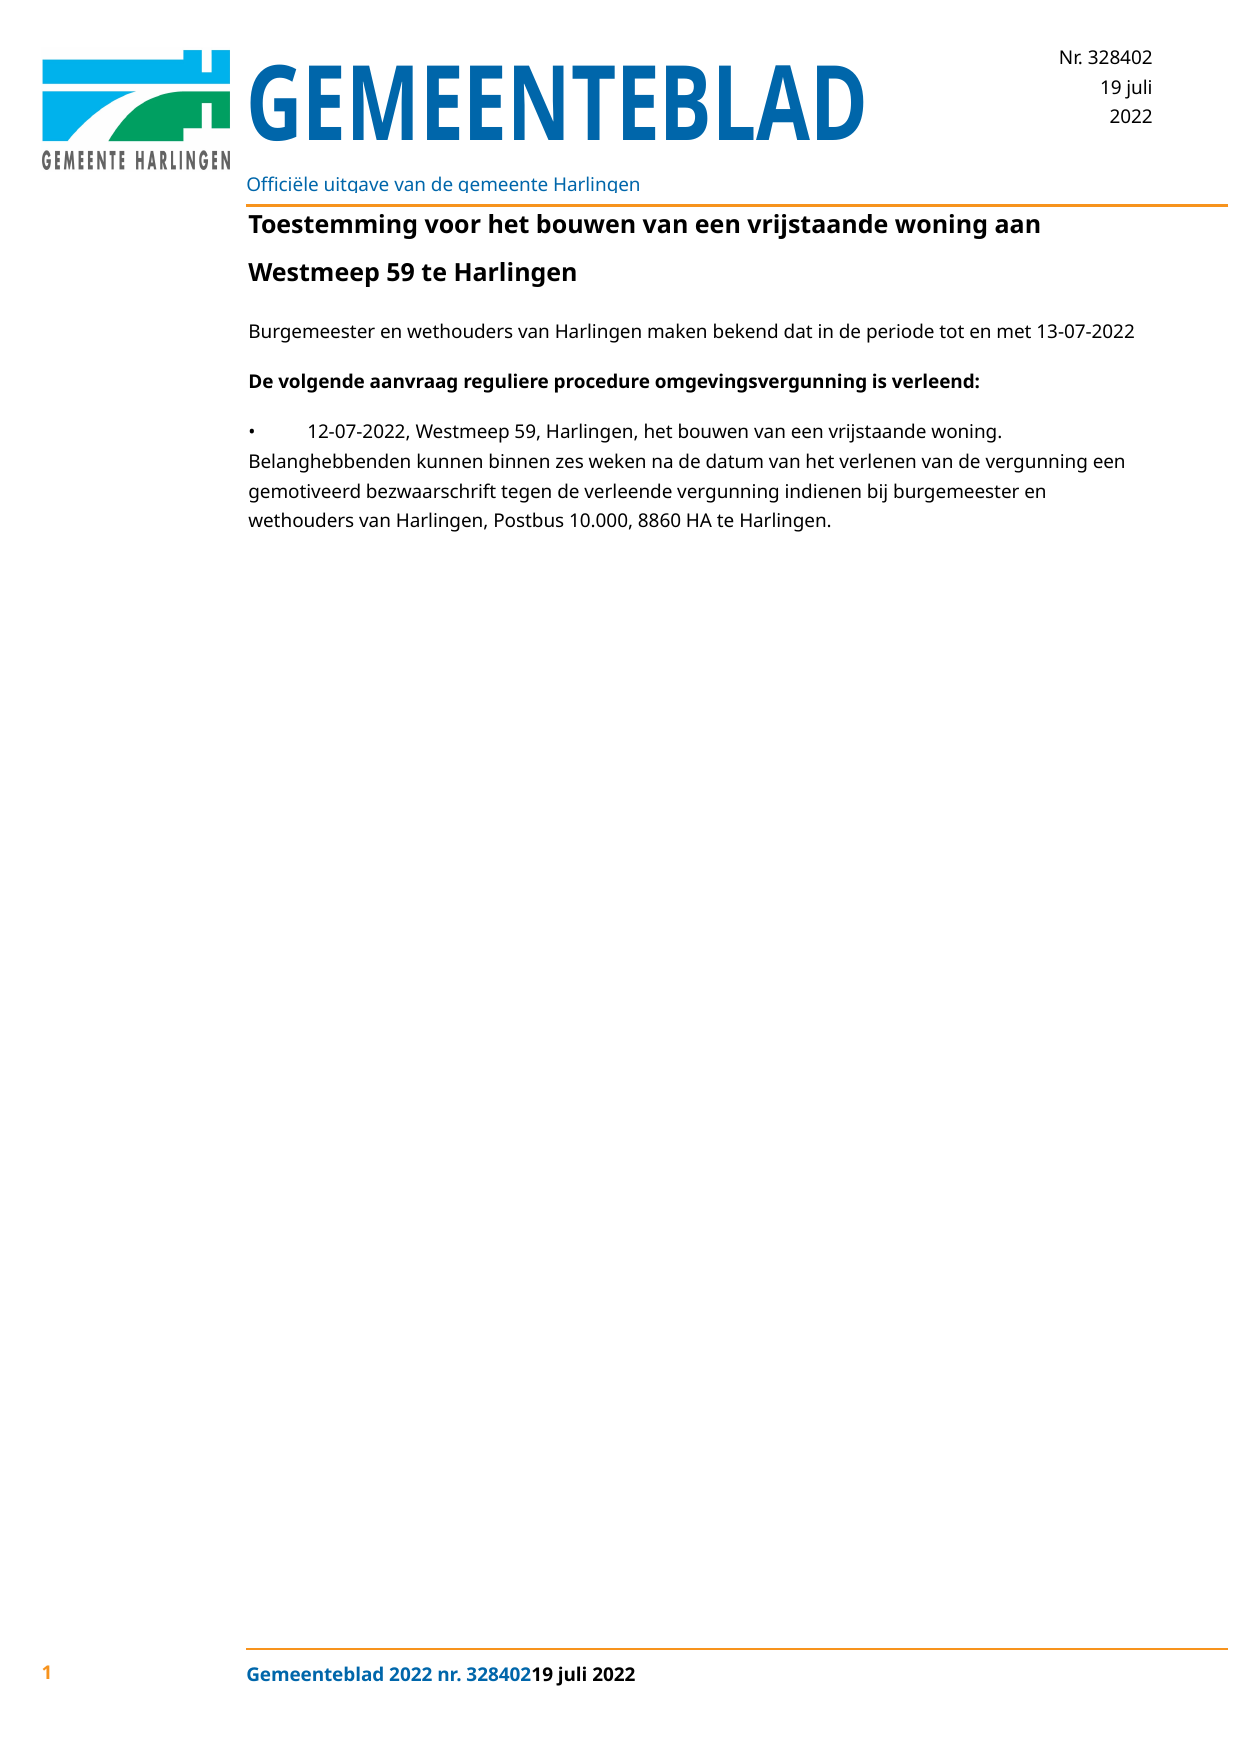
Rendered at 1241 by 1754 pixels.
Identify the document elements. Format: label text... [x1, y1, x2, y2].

text Burgemeester en wethouders van Harlingen maken bekend dat in de periode tot en met 13-07-2022 [248, 318, 1152, 344]
list 12-07-2022, Westmeep 59, Harlingen, het bouwen van een vrijstaande woning. [248, 419, 1152, 444]
picture [41, 47, 231, 172]
text De volgende aanvraag reguliere procedure omgevingsvergunning is verleend: [248, 368, 1152, 394]
text Belanghebbenden kunnen binnen zes weken na de datum van het verlenen van de vergunning een gemotiveerd bezwaarschrift tegen de verleende vergunning indienen bij burgemeester en wethouders van Harlingen, Postbus 10.000, 8860 HA te Harlingen. [248, 448, 1152, 533]
text Toestemming voor het bouwen van een vrijstaande woning aan Westmeep 59 te Harlingen [248, 207, 1152, 288]
